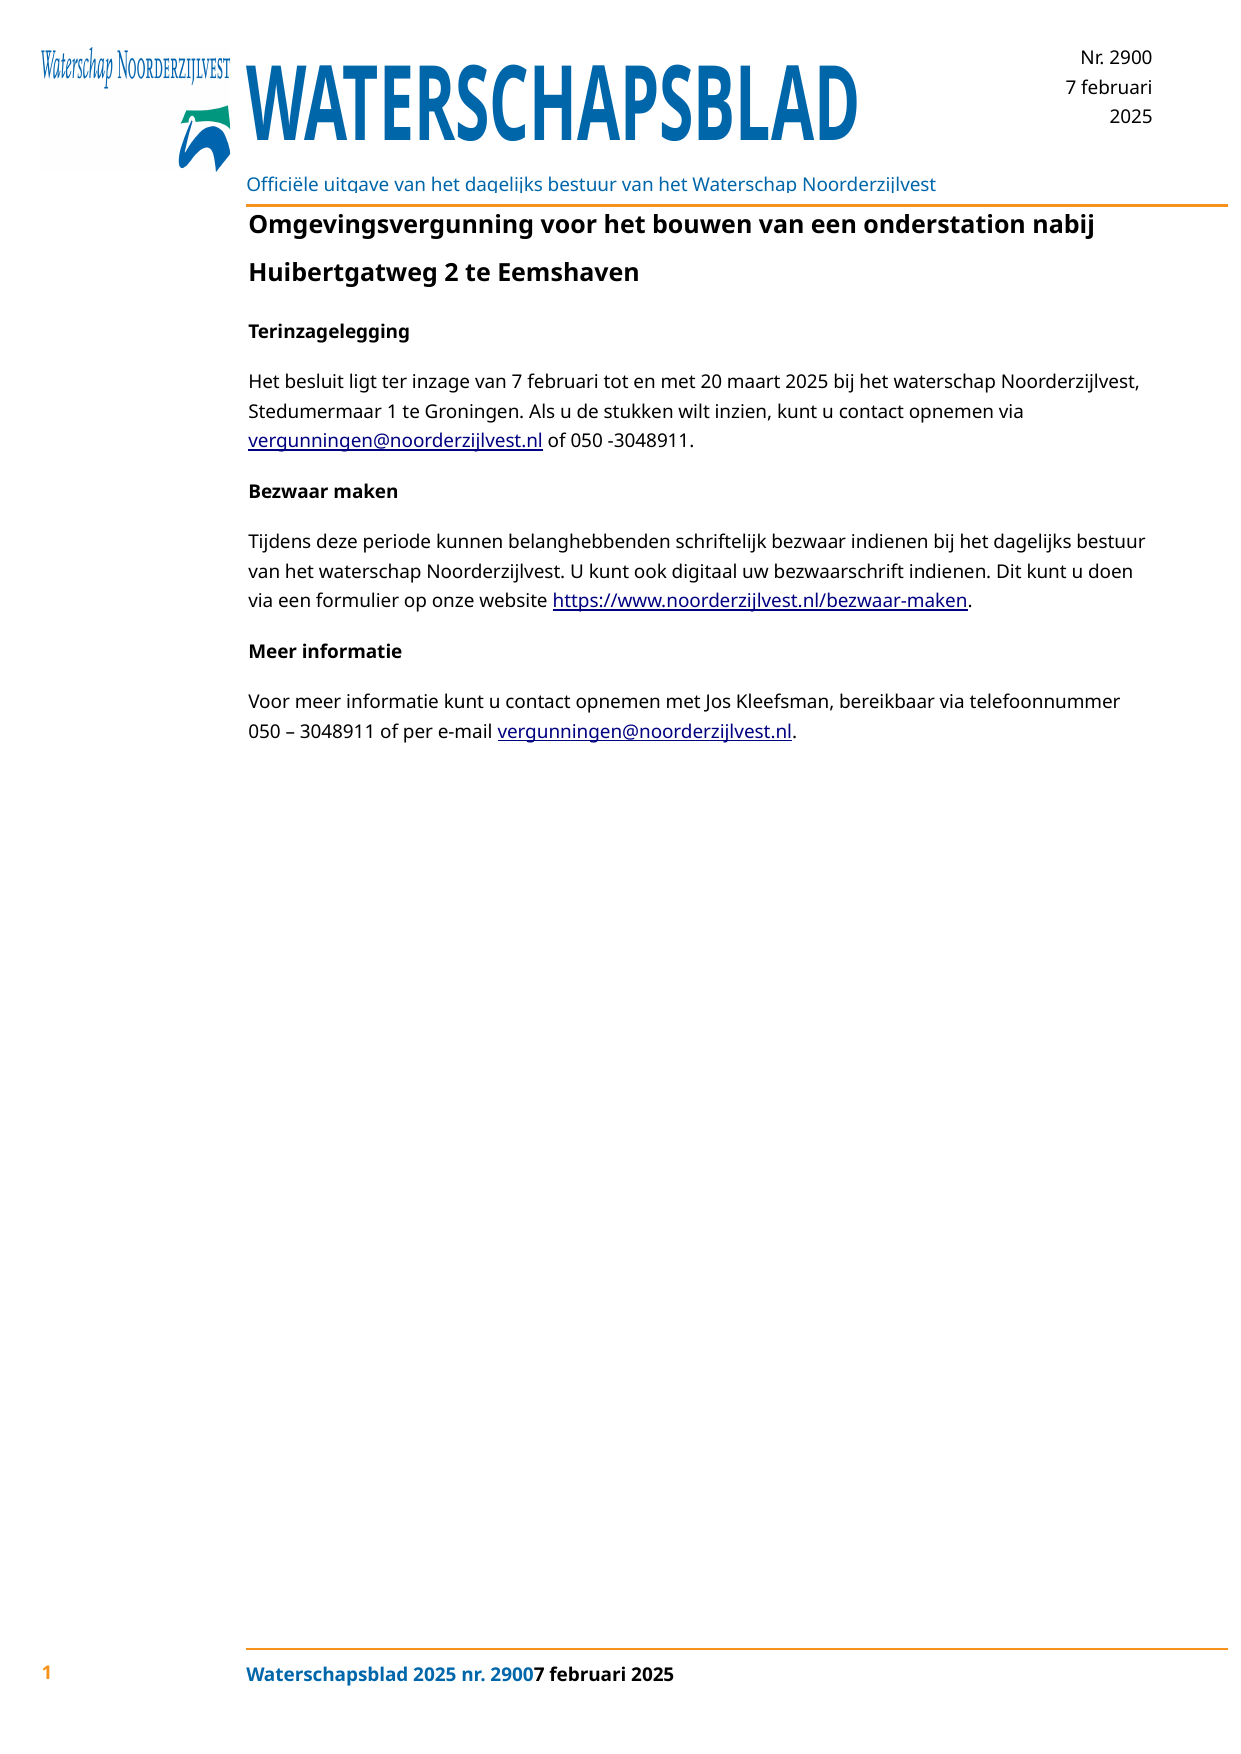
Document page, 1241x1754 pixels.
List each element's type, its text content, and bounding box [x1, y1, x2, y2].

text Voor meer informatie kunt u contact opnemen met Jos Kleefsman, bereikbaar via telefoonnummer 050 – 3048911 of per e-mail vergunningen@noorderzijlvest.nl. [248, 688, 1152, 744]
text Meer informatie [248, 638, 1152, 664]
picture [41, 47, 231, 172]
text Het besluit ligt ter inzage van 7 februari tot en met 20 maart 2025 bij het waterschap Noorderzijlvest, Stedumermaar 1 te Groningen. Als u de stukken wilt inzien, kunt u contact opnemen via vergunningen@noorderzijlvest.nl of 050 -3048911. [248, 368, 1152, 453]
text Tijdens deze periode kunnen belanghebbenden schriftelijk bezwaar indienen bij het dagelijks bestuur van het waterschap Noorderzijlvest. U kunt ook digitaal uw bezwaarschrift indienen. Dit kunt u doen via een formulier op onze website https://www.noorderzijlvest.nl/bezwaar-maken. [248, 528, 1152, 613]
text Omgevingsvergunning voor het bouwen van een onderstation nabij Huibertgatweg 2 te Eemshaven [248, 207, 1152, 288]
text Terinzagelegging [248, 318, 1152, 344]
text Bezwaar maken [248, 478, 1152, 504]
